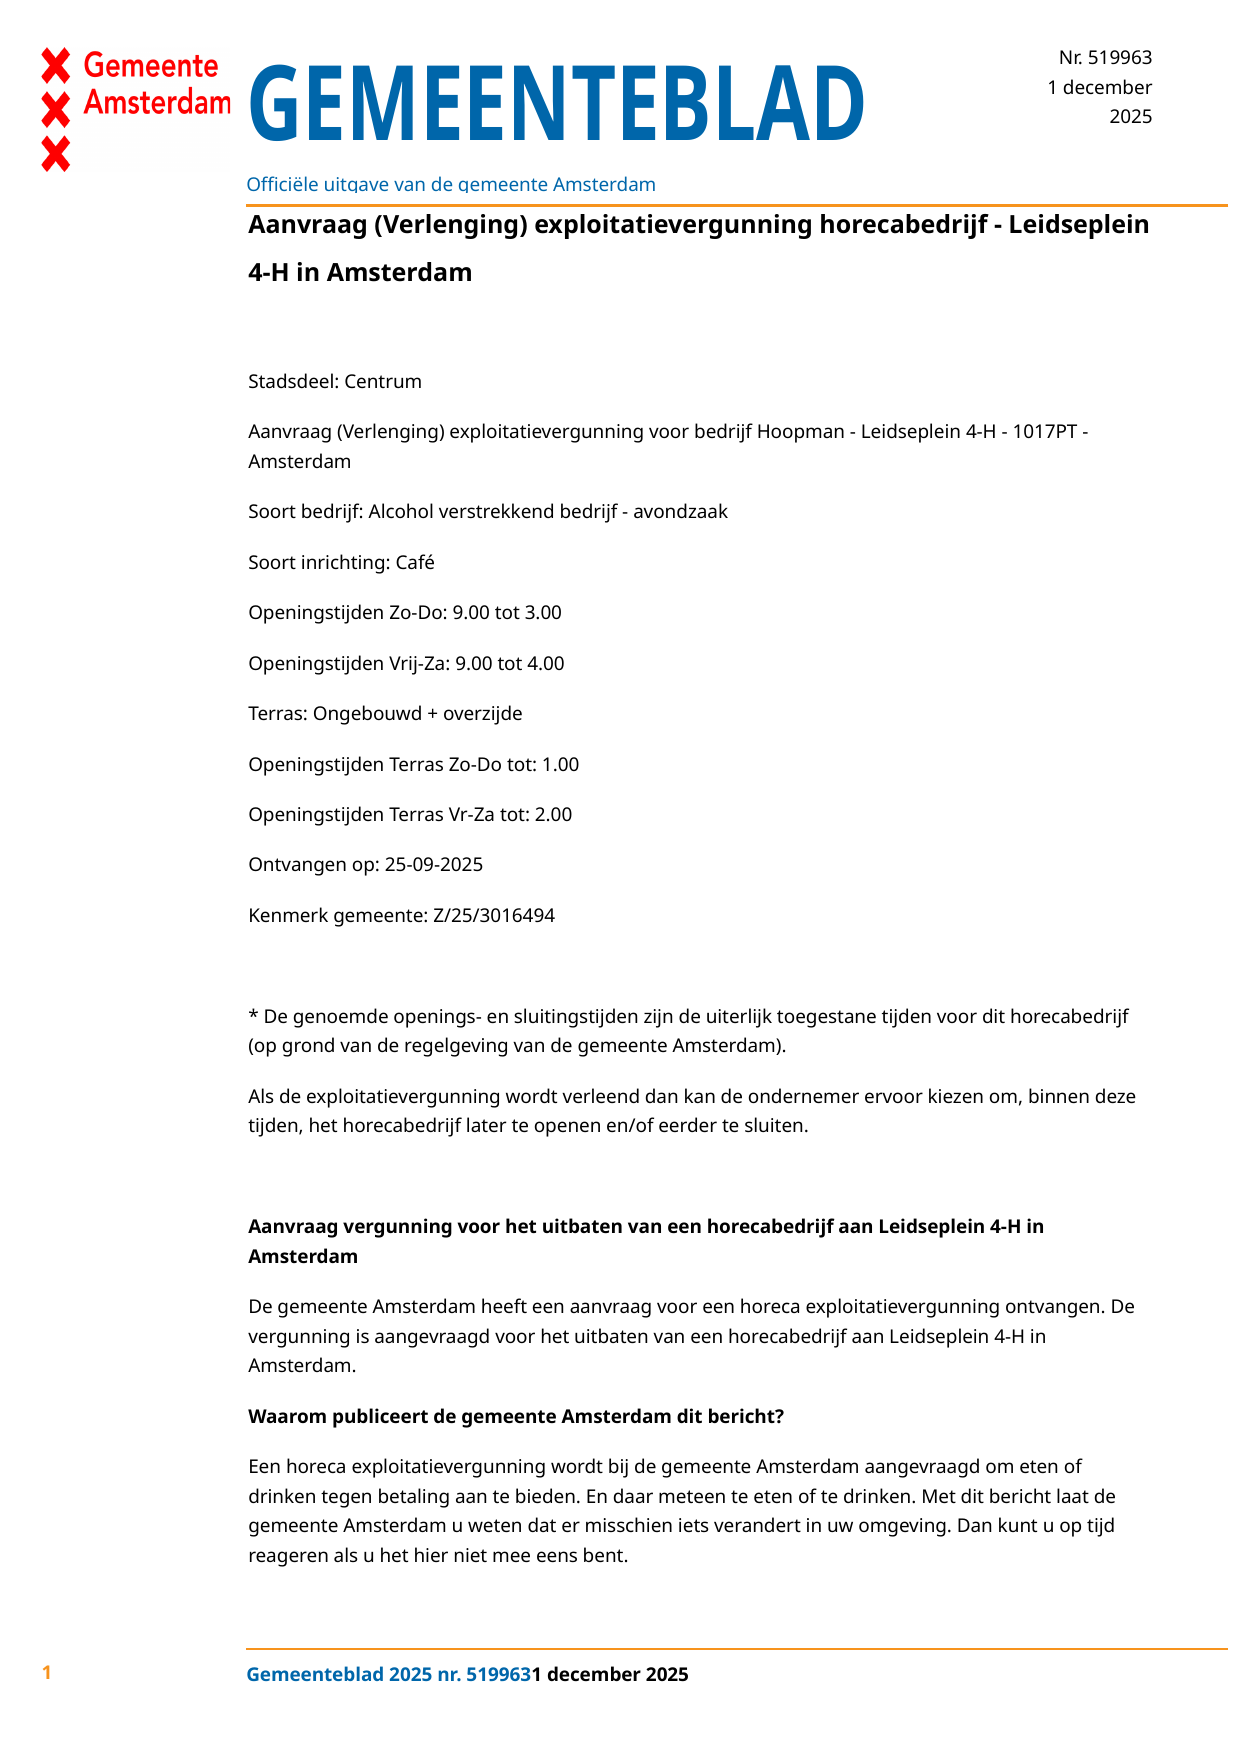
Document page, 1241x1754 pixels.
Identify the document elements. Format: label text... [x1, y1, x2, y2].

text De gemeente Amsterdam heeft een aanvraag voor een horeca exploitatievergunning ontvangen. De vergunning is aangevraagd voor het uitbaten van een horecabedrijf aan Leidseplein 4-H in Amsterdam. [248, 1293, 1152, 1378]
text Aanvraag (Verlenging) exploitatievergunning horecabedrijf - Leidseplein 4-H in Amsterdam [248, 207, 1152, 288]
text Openingstijden Terras Vr-Za tot: 2.00 [248, 801, 1152, 827]
text Terras: Ongebouwd + overzijde [248, 700, 1152, 726]
text Aanvraag (Verlenging) exploitatievergunning voor bedrijf Hoopman - Leidseplein 4-H - 1017PT - Amsterdam [248, 419, 1152, 474]
text Openingstijden Vrij-Za: 9.00 tot 4.00 [248, 650, 1152, 676]
text Ontvangen op: 25-09-2025 [248, 852, 1152, 877]
text Soort bedrijf: Alcohol verstrekkend bedrijf - avondzaak [248, 499, 1152, 524]
text Waarom publiceert de gemeente Amsterdam dit bericht? [248, 1403, 1152, 1429]
text Een horeca exploitatievergunning wordt bij de gemeente Amsterdam aangevraagd om eten of drinken tegen betaling aan te bieden. En daar meteen te eten of te drinken. Met dit bericht laat de gemeente Amsterdam u weten dat er misschien iets verandert in uw omgeving. Dan kunt u op tijd reageren als u het hier niet mee eens bent. [248, 1453, 1152, 1568]
text Stadsdeel: Centrum [248, 368, 1152, 394]
text Als de exploitatievergunning wordt verleend dan kan de ondernemer ervoor kiezen om, binnen deze tijden, het horecabedrijf later te openen en/of eerder te sluiten. [248, 1083, 1152, 1138]
text Kenmerk gemeente: Z/25/3016494 [248, 902, 1152, 928]
text Aanvraag vergunning voor het uitbaten van een horecabedrijf aan Leidseplein 4-H in Amsterdam [248, 1213, 1152, 1269]
text Soort inrichting: Café [248, 549, 1152, 575]
text Openingstijden Terras Zo-Do tot: 1.00 [248, 751, 1152, 777]
text * De genoemde openings- en sluitingstijden zijn de uiterlijk toegestane tijden voor dit horecabedrijf (op grond van de regelgeving van de gemeente Amsterdam). [248, 1003, 1152, 1058]
text Openingstijden Zo-Do: 9.00 tot 3.00 [248, 599, 1152, 625]
picture [41, 47, 231, 172]
